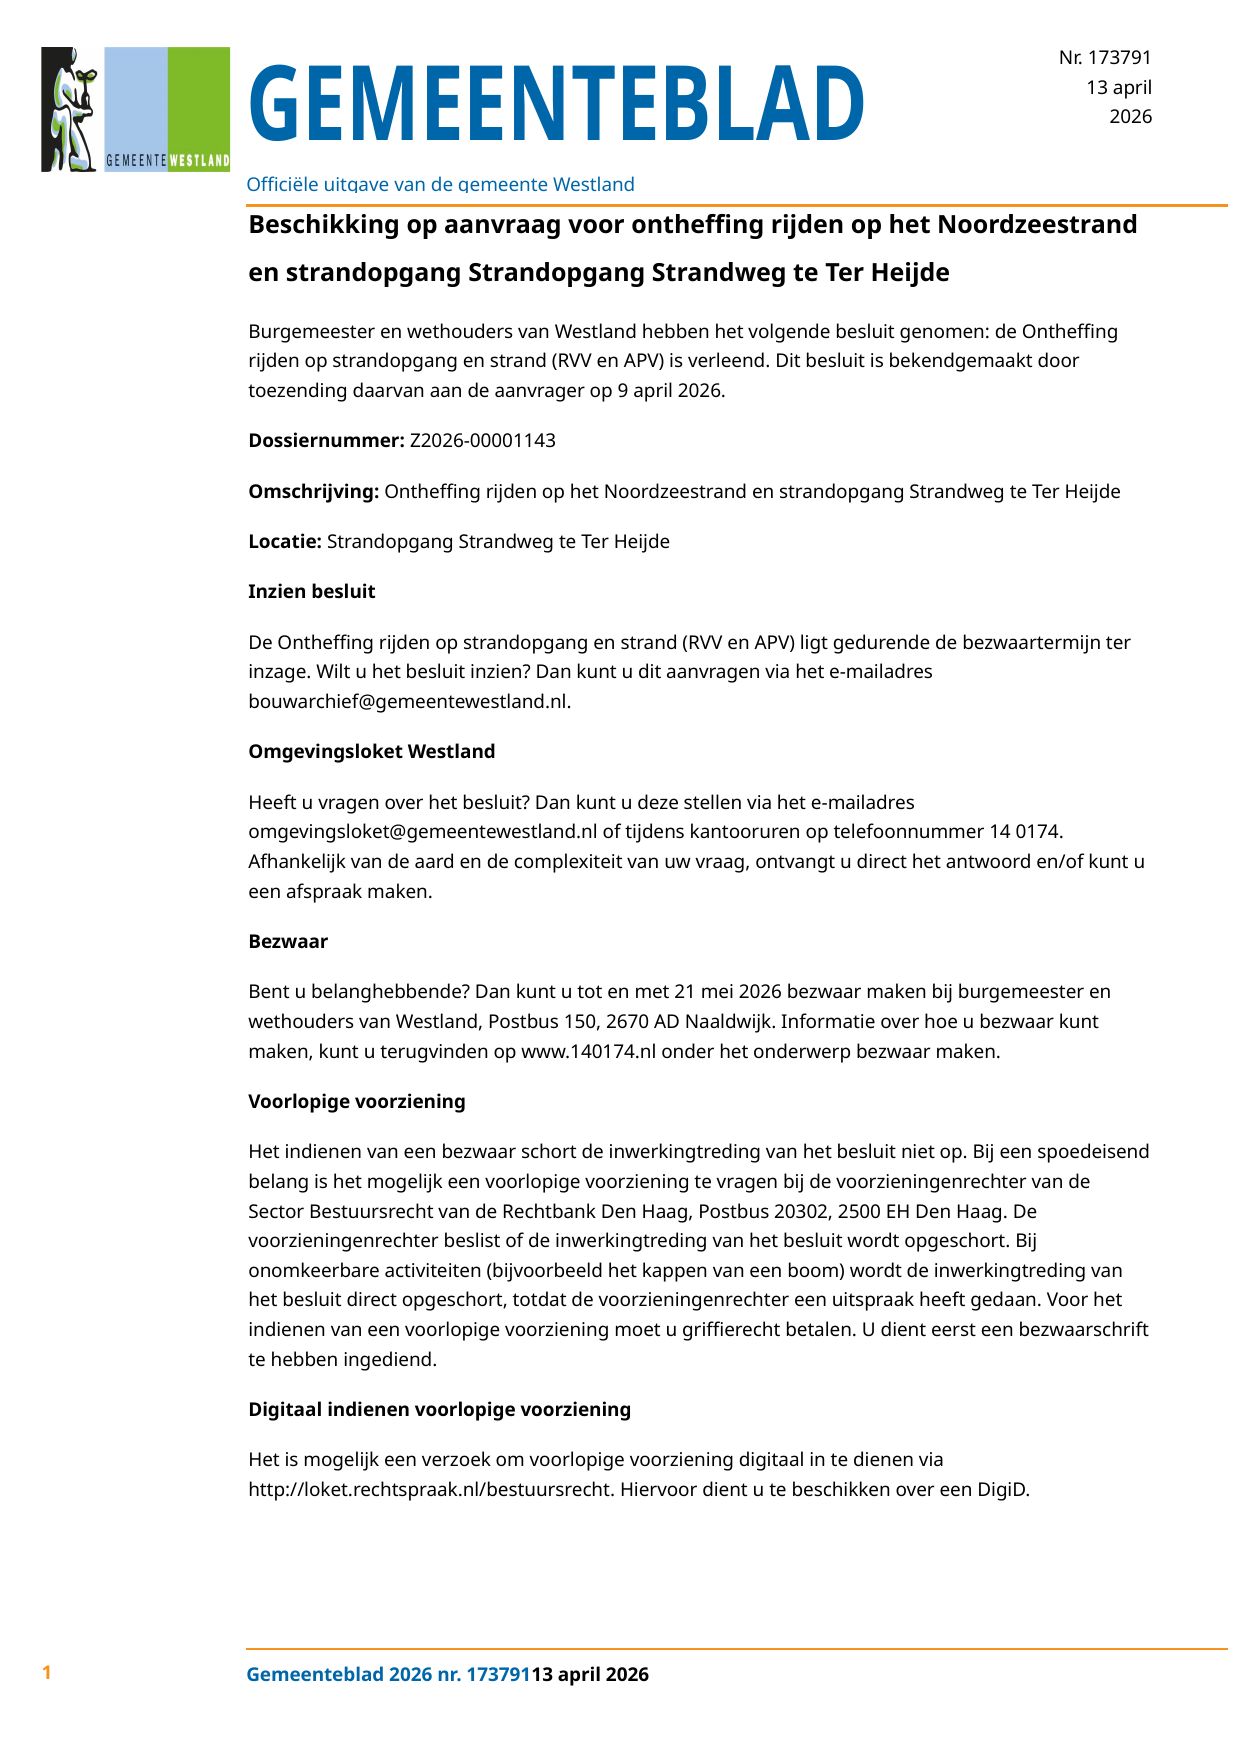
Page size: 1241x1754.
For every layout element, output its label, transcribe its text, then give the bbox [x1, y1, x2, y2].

text Omschrijving: Ontheffing rijden op het Noordzeestrand en strandopgang Strandweg te Ter Heijde [248, 478, 1152, 504]
picture [41, 47, 231, 172]
text De Ontheffing rijden op strandopgang en strand (RVV en APV) ligt gedurende de bezwaartermijn ter inzage. Wilt u het besluit inzien? Dan kunt u dit aanvragen via het e-mailadres bouwarchief@gemeentewestland.nl. [248, 629, 1152, 714]
text Voorlopige voorziening [248, 1088, 1152, 1114]
text Omgevingsloket Westland [248, 739, 1152, 764]
text Locatie: Strandopgang Strandweg te Ter Heijde [248, 528, 1152, 554]
text Heeft u vragen over het besluit? Dan kunt u deze stellen via het e-mailadres omgevingsloket@gemeentewestland.nl of tijdens kantooruren op telefoonnummer 14 0174. Afhankelijk van de aard en de complexiteit van uw vraag, ontvangt u direct het antwoord en/of kunt u een afspraak maken. [248, 789, 1152, 904]
text Burgemeester en wethouders van Westland hebben het volgende besluit genomen: de Ontheffing rijden op strandopgang en strand (RVV en APV) is verleend. Dit besluit is bekendgemaakt door toezending daarvan aan de aanvrager op 9 april 2026. [248, 318, 1152, 403]
text Dossiernummer: Z2026-00001143 [248, 427, 1152, 453]
text Digitaal indienen voorlopige voorziening [248, 1396, 1152, 1422]
text Het indienen van een bezwaar schort de inwerkingtreding van het besluit niet op. Bij een spoedeisend belang is het mogelijk een voorlopige voorziening te vragen bij de voorzieningenrechter van de Sector Bestuursrecht van de Rechtbank Den Haag, Postbus 20302, 2500 EH Den Haag. De voorzieningenrechter beslist of de inwerkingtreding van het besluit wordt opgeschort. Bij onomkeerbare activiteiten (bijvoorbeeld het kappen van een boom) wordt de inwerkingtreding van het besluit direct opgeschort, totdat de voorzieningenrechter een uitspraak heeft gedaan. Voor het indienen van een voorlopige voorziening moet u griffierecht betalen. U dient eerst een bezwaarschrift te hebben ingediend. [248, 1139, 1152, 1372]
text Bezwaar [248, 928, 1152, 954]
text Inzien besluit [248, 579, 1152, 604]
text Het is mogelijk een verzoek om voorlopige voorziening digitaal in te dienen via http://loket.rechtspraak.nl/bestuursrecht. Hiervoor dient u te beschikken over een DigiD. [248, 1447, 1152, 1502]
text Bent u belanghebbende? Dan kunt u tot en met 21 mei 2026 bezwaar maken bij burgemeester en wethouders van Westland, Postbus 150, 2670 AD Naaldwijk. Informatie over hoe u bezwaar kunt maken, kunt u terugvinden op www.140174.nl onder het onderwerp bezwaar maken. [248, 979, 1152, 1064]
text Beschikking op aanvraag voor ontheffing rijden op het Noordzeestrand en strandopgang Strandopgang Strandweg te Ter Heijde [248, 207, 1152, 288]
